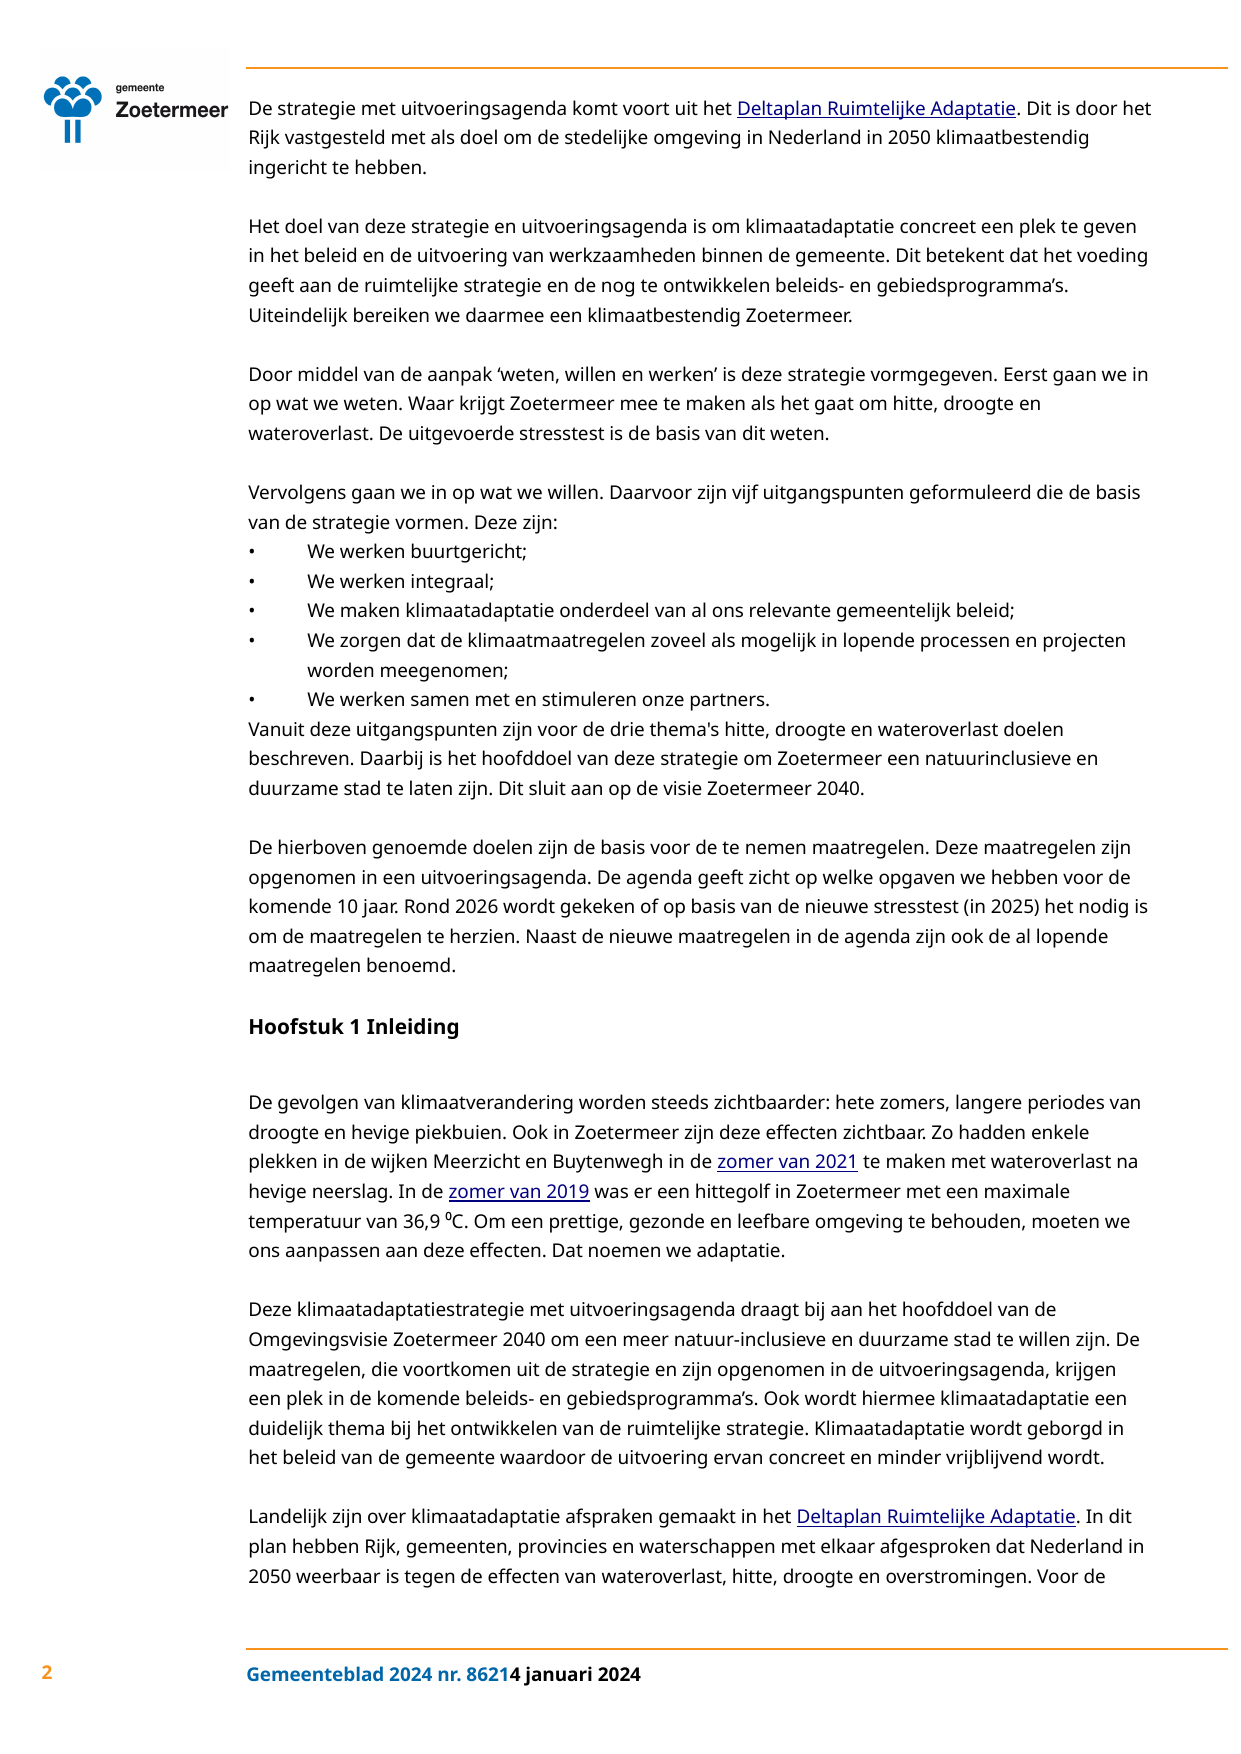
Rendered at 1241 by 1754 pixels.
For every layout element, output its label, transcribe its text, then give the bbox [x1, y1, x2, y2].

text De strategie met uitvoeringsagenda komt voort uit het Deltaplan Ruimtelijke Adaptatie. Dit is door het Rijk vastgesteld met als doel om de stedelijke omgeving in Nederland in 2050 klimaatbestendig ingericht te hebben. [248, 95, 1152, 180]
text Hoofstuk 1 Inleiding [248, 1012, 1152, 1040]
text Door middel van de aanpak ‘weten, willen en werken’ is deze strategie vormgegeven. Eerst gaan we in op wat we weten. Waar krijgt Zoetermeer mee te maken als het gaat om hitte, droogte en wateroverlast. De uitgevoerde stresstest is de basis van dit weten. [248, 361, 1152, 446]
list We maken klimaatadaptatie onderdeel van al ons relevante gemeentelijk beleid; [248, 598, 1152, 623]
list We werken integraal; [248, 568, 1152, 594]
text Landelijk zijn over klimaatadaptatie afspraken gemaakt in het Deltaplan Ruimtelijke Adaptatie. In dit plan hebben Rijk, gemeenten, provincies en waterschappen met elkaar afgesproken dat Nederland in 2050 weerbaar is tegen de effecten van wateroverlast, hitte, droogte en overstromingen. Voor de [248, 1504, 1152, 1589]
list We zorgen dat de klimaatmaatregelen zoveel als mogelijk in lopende processen en projecten worden meegenomen; [248, 627, 1152, 683]
text Deze klimaatadaptatiestrategie met uitvoeringsagenda draagt bij aan het hoofddoel van de Omgevingsvisie Zoetermeer 2040 om een meer natuur-inclusieve en duurzame stad te willen zijn. De maatregelen, die voortkomen uit de strategie en zijn opgenomen in de uitvoeringsagenda, krijgen een plek in de komende beleids- en gebiedsprogramma’s. Ook wordt hiermee klimaatadaptatie een duidelijk thema bij het ontwikkelen van de ruimtelijke strategie. Klimaatadaptatie wordt geborgd in het beleid van de gemeente waardoor de uitvoering ervan concreet en minder vrijblijvend wordt. [248, 1297, 1152, 1470]
text Het doel van deze strategie en uitvoeringsagenda is om klimaatadaptatie concreet een plek te geven in het beleid en de uitvoering van werkzaamheden binnen de gemeente. Dit betekent dat het voeding geeft aan de ruimtelijke strategie en de nog te ontwikkelen beleids- en gebiedsprogramma’s. Uiteindelijk bereiken we daarmee een klimaatbestendig Zoetermeer. [248, 213, 1152, 328]
list We werken samen met en stimuleren onze partners. [248, 686, 1152, 712]
text De gevolgen van klimaatverandering worden steeds zichtbaarder: hete zomers, langere periodes van droogte en hevige piekbuien. Ook in Zoetermeer zijn deze effecten zichtbaar. Zo hadden enkele plekken in de wijken Meerzicht en Buytenwegh in de zomer van 2021 te maken met wateroverlast na hevige neerslag. In de zomer van 2019 was er een hittegolf in Zoetermeer met een maximale temperatuur van 36,9 ⁰C. Om een prettige, gezonde en leefbare omgeving te behouden, moeten we ons aanpassen aan deze effecten. Dat noemen we adaptatie. [248, 1089, 1152, 1263]
text De hierboven genoemde doelen zijn de basis voor de te nemen maatregelen. Deze maatregelen zijn opgenomen in een uitvoeringsagenda. De agenda geeft zicht op welke opgaven we hebben voor de komende 10 jaar. Rond 2026 wordt gekeken of op basis van de nieuwe stresstest (in 2025) het nodig is om de maatregelen te herzien. Naast de nieuwe maatregelen in de agenda zijn ook de al lopende maatregelen benoemd. [248, 834, 1152, 978]
text Vervolgens gaan we in op wat we willen. Daarvoor zijn vijf uitgangspunten geformuleerd die de basis van de strategie vormen. Deze zijn: [248, 479, 1152, 535]
text Vanuit deze uitgangspunten zijn voor de drie thema's hitte, droogte en wateroverlast doelen beschreven. Daarbij is het hoofddoel van deze strategie om Zoetermeer een natuurinclusieve en duurzame stad te laten zijn. Dit sluit aan op de visie Zoetermeer 2040. [248, 716, 1152, 801]
picture [41, 47, 231, 172]
list We werken buurtgericht; [248, 538, 1152, 564]
